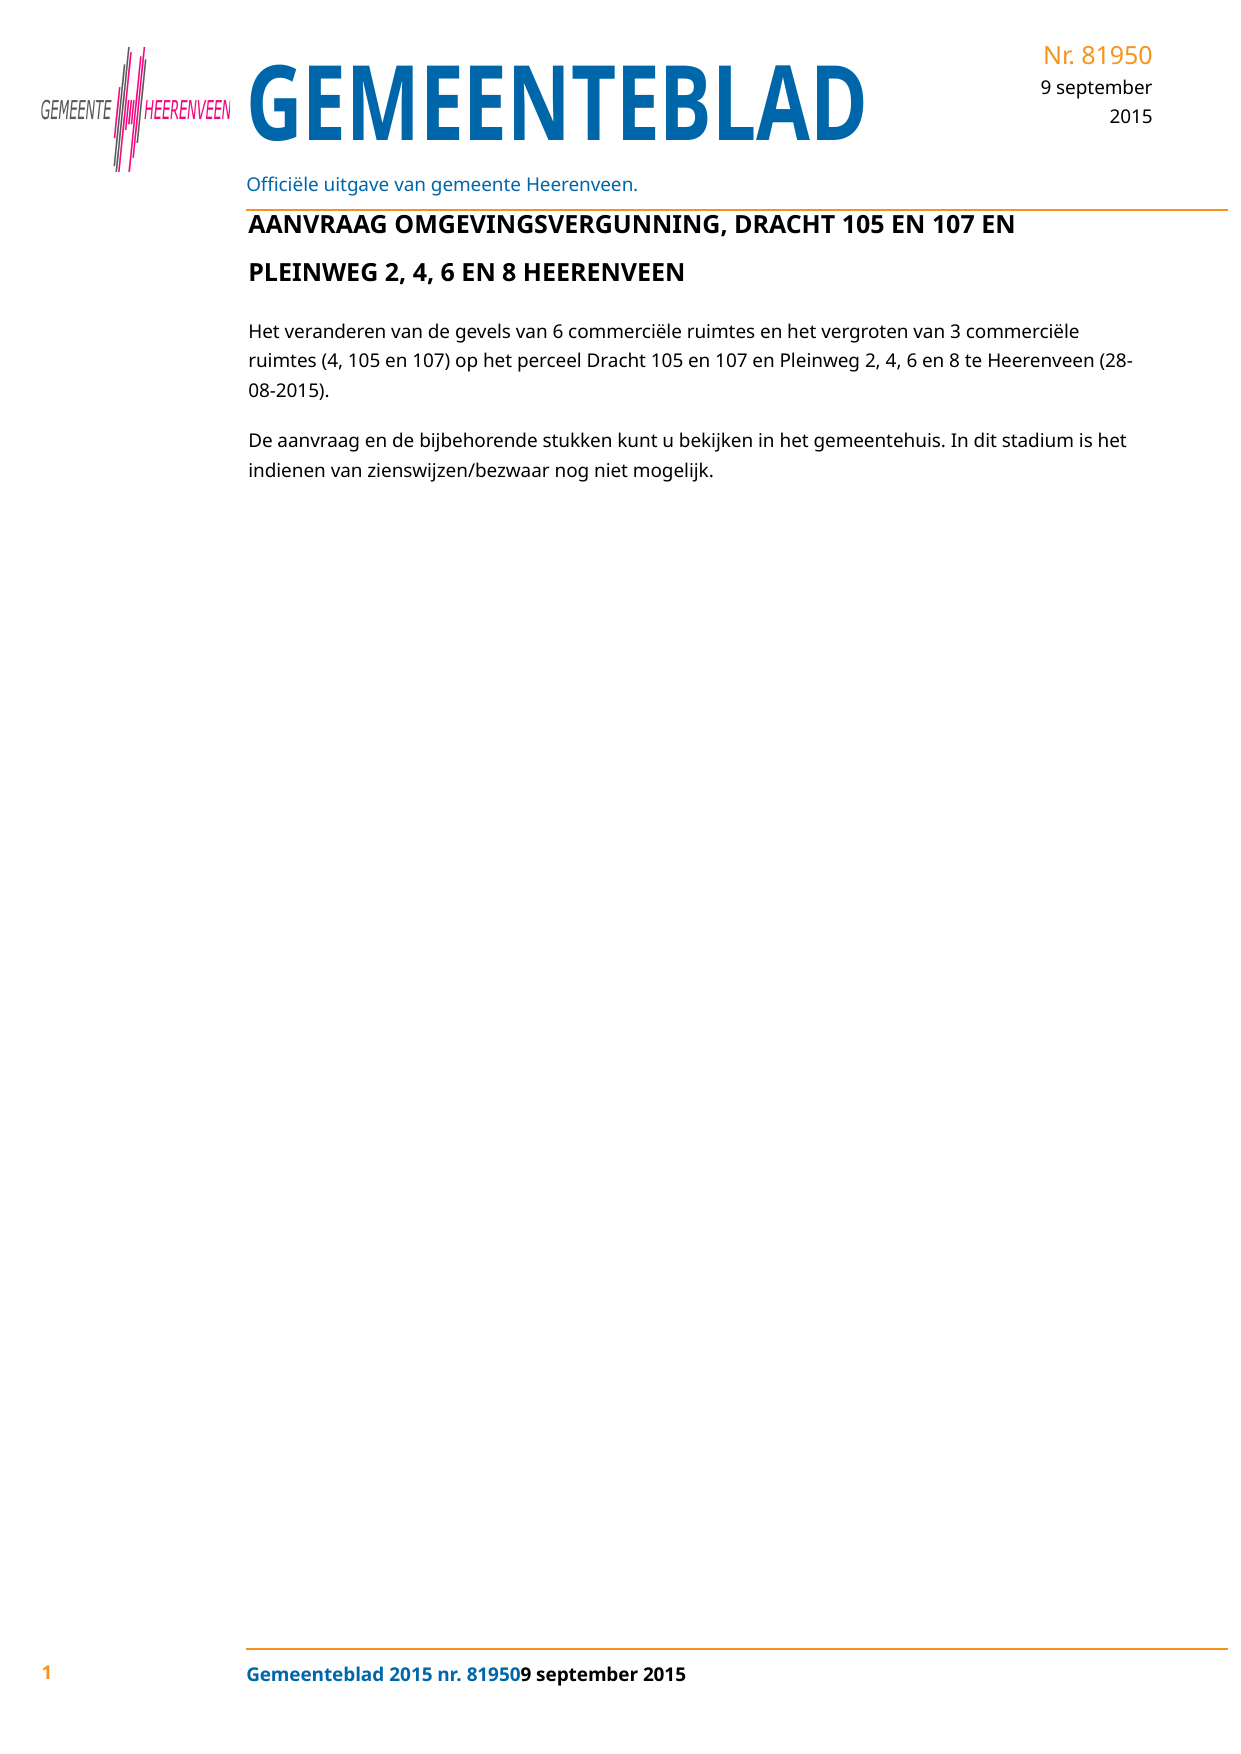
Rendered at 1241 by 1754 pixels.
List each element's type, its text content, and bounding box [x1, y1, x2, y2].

text Het veranderen van de gevels van 6 commerciële ruimtes en het vergroten van 3 commerciële ruimtes (4, 105 en 107) op het perceel Dracht 105 en 107 en Pleinweg 2, 4, 6 en 8 te Heerenveen (28-08-2015). [248, 318, 1152, 403]
text AANVRAAG OMGEVINGSVERGUNNING, DRACHT 105 EN 107 EN PLEINWEG 2, 4, 6 EN 8 HEERENVEEN [248, 211, 1152, 288]
picture [41, 47, 231, 172]
text De aanvraag en de bijbehorende stukken kunt u bekijken in het gemeentehuis. In dit stadium is het indienen van zienswijzen/bezwaar nog niet mogelijk. [248, 427, 1152, 483]
